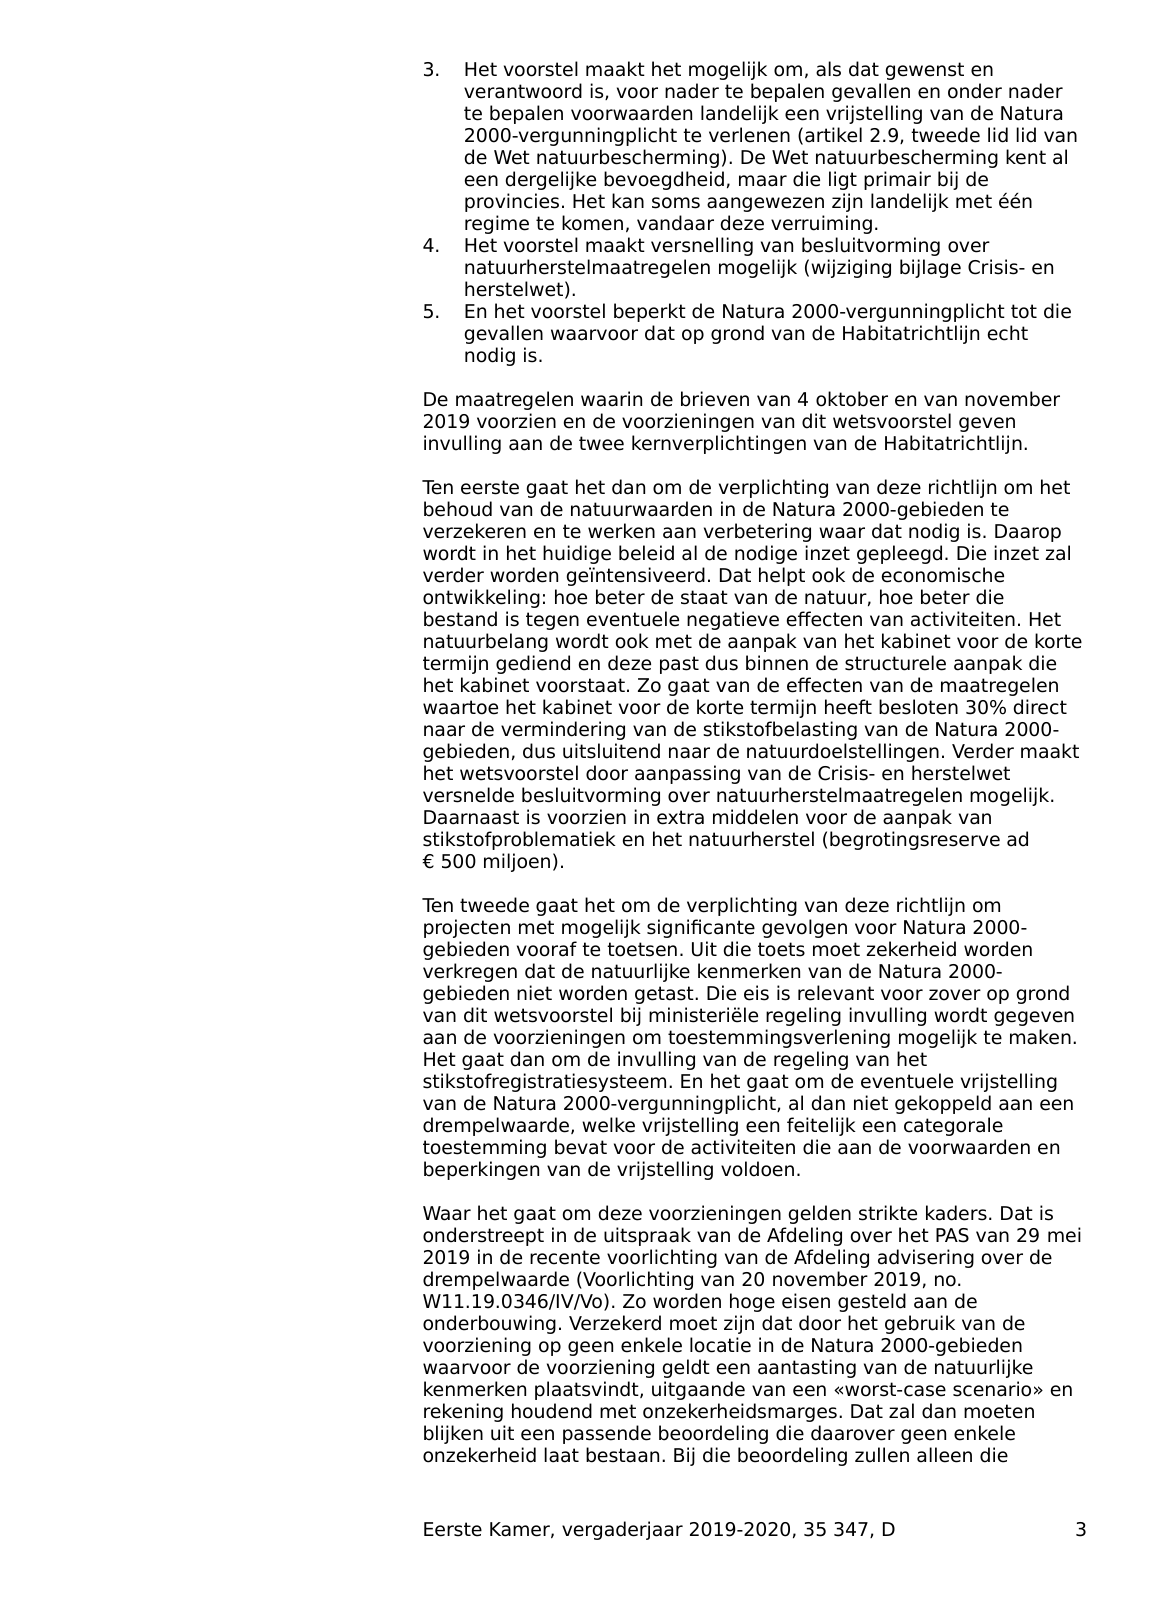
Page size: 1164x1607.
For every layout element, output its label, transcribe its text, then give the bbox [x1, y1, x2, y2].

text De maatregelen waarin de brieven van 4 oktober en van november 2019 voorzien en de voorzieningen van dit wetsvoorstel geven invulling aan de twee kernverplichtingen van de Habitatrichtlijn. [422, 389, 1087, 455]
text Ten tweede gaat het om de verplichting van deze richtlijn om projecten met mogelijk significante gevolgen voor Natura 2000-gebieden vooraf te toetsen. Uit die toets moet zekerheid worden verkregen dat de natuurlijke kenmerken van de Natura 2000-gebieden niet worden getast. Die eis is relevant voor zover op grond van dit wetsvoorstel bij ministeriële regeling invulling wordt gegeven aan de voorzieningen om toestemmingsverlening mogelijk te maken. Het gaat dan om de invulling van de regeling van het stikstofregistratiesysteem. En het gaat om de eventuele vrijstelling van de Natura 2000-vergunningplicht, al dan niet gekoppeld aan een drempelwaarde, welke vrijstelling een feitelijk een categorale toestemming bevat voor de activiteiten die aan de voorwaarden en beperkingen van de vrijstelling voldoen. [422, 895, 1087, 1181]
text 5. En het voorstel beperkt de Natura 2000-vergunningplicht tot die gevallen waarvoor dat op grond van de Habitatrichtlijn echt nodig is. [422, 301, 1087, 367]
text Ten eerste gaat het dan om de verplichting van deze richtlijn om het behoud van de natuurwaarden in de Natura 2000-gebieden te verzekeren en te werken aan verbetering waar dat nodig is. Daarop wordt in het huidige beleid al de nodige inzet gepleegd. Die inzet zal verder worden geïntensiveerd. Dat helpt ook de economische ontwikkeling: hoe beter de staat van de natuur, hoe beter die bestand is tegen eventuele negatieve effecten van activiteiten. Het natuurbelang wordt ook met de aanpak van het kabinet voor de korte termijn gediend en deze past dus binnen de structurele aanpak die het kabinet voorstaat. Zo gaat van de effecten van de maatregelen waartoe het kabinet voor de korte termijn heeft besloten 30% direct naar de vermindering van de stikstofbelasting van de Natura 2000-gebieden, dus uitsluitend naar de natuurdoelstellingen. Verder maakt het wetsvoorstel door aanpassing van de Crisis- en herstelwet versnelde besluitvorming over natuurherstelmaatregelen mogelijk. Daarnaast is voorzien in extra middelen voor de aanpak van stikstofproblematiek en het natuurherstel (begrotingsreserve ad € 500 miljoen). [422, 477, 1087, 873]
text 3. Het voorstel maakt het mogelijk om, als dat gewenst en verantwoord is, voor nader te bepalen gevallen en onder nader te bepalen voorwaarden landelijk een vrijstelling van de Natura 2000-vergunningplicht te verlenen (artikel 2.9, tweede lid lid van de Wet natuurbescherming). De Wet natuurbescherming kent al een dergelijke bevoegdheid, maar die ligt primair bij de provincies. Het kan soms aangewezen zijn landelijk met één regime te komen, vandaar deze verruiming. [422, 59, 1087, 235]
text Waar het gaat om deze voorzieningen gelden strikte kaders. Dat is onderstreept in de uitspraak van de Afdeling over het PAS van 29 mei 2019 in de recente voorlichting van de Afdeling advisering over de drempelwaarde (Voorlichting van 20 november 2019, no. W11.19.0346/IV/Vo). Zo worden hoge eisen gesteld aan de onderbouwing. Verzekerd moet zijn dat door het gebruik van de voorziening op geen enkele locatie in de Natura 2000-gebieden waarvoor de voorziening geldt een aantasting van de natuurlijke kenmerken plaatsvindt, uitgaande van een «worst-case scenario» en rekening houdend met onzekerheidsmarges. Dat zal dan moeten blijken uit een passende beoordeling die daarover geen enkele onzekerheid laat bestaan. Bij die beoordeling zullen alleen die [422, 1203, 1087, 1467]
text 4. Het voorstel maakt versnelling van besluitvorming over natuurherstelmaatregelen mogelijk (wijziging bijlage Crisis- en herstelwet). [422, 235, 1087, 301]
